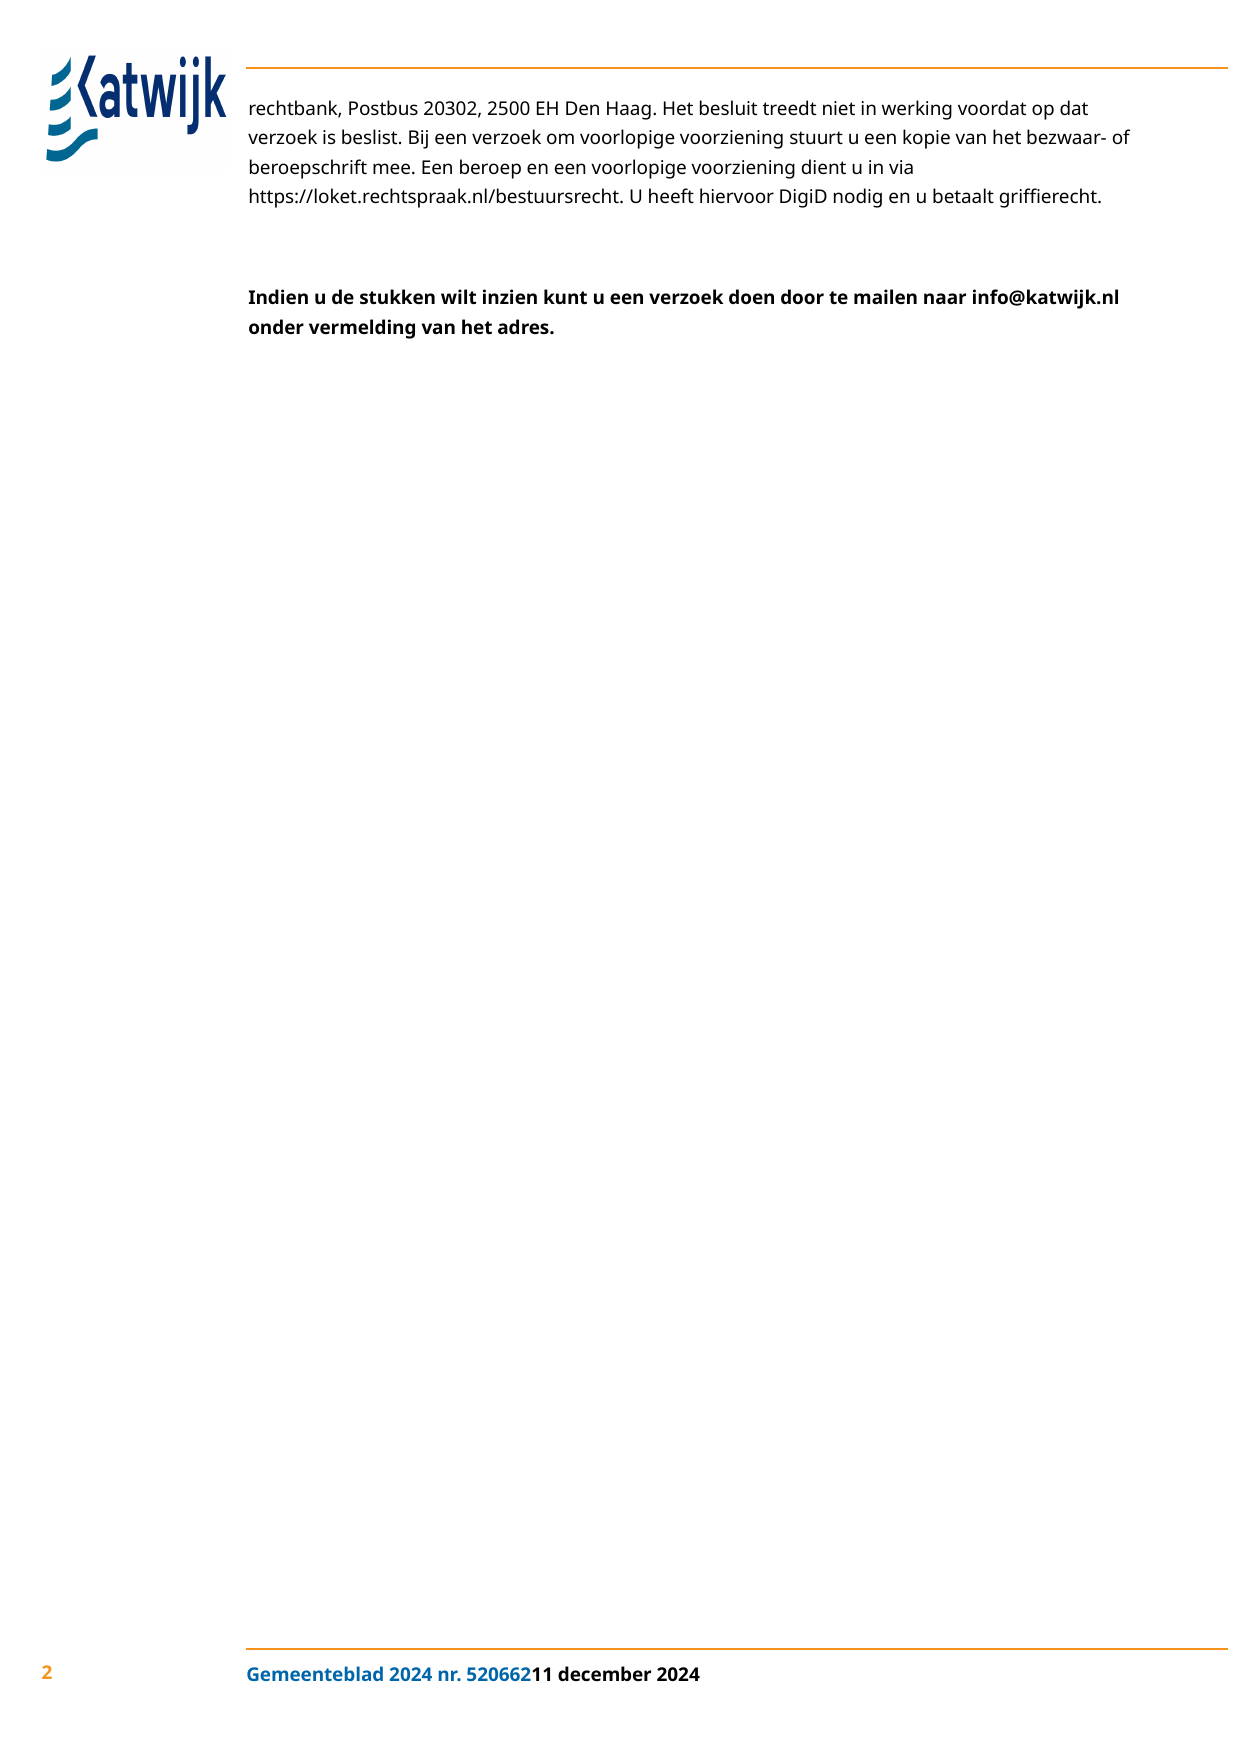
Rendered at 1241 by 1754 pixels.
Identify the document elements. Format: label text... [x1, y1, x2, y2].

text rechtbank, Postbus 20302, 2500 EH Den Haag. Het besluit treedt niet in werking voordat op dat verzoek is beslist. Bij een verzoek om voorlopige voorziening stuurt u een kopie van het bezwaar- of beroepschrift mee. Een beroep en een voorlopige voorziening dient u in via https://loket.rechtspraak.nl/bestuursrecht. U heeft hiervoor DigiD nodig en u betaalt griffierecht. [248, 95, 1152, 209]
picture [41, 47, 231, 172]
text Indien u de stukken wilt inzien kunt u een verzoek doen door te mailen naar info@katwijk.nl onder vermelding van het adres. [248, 284, 1152, 340]
